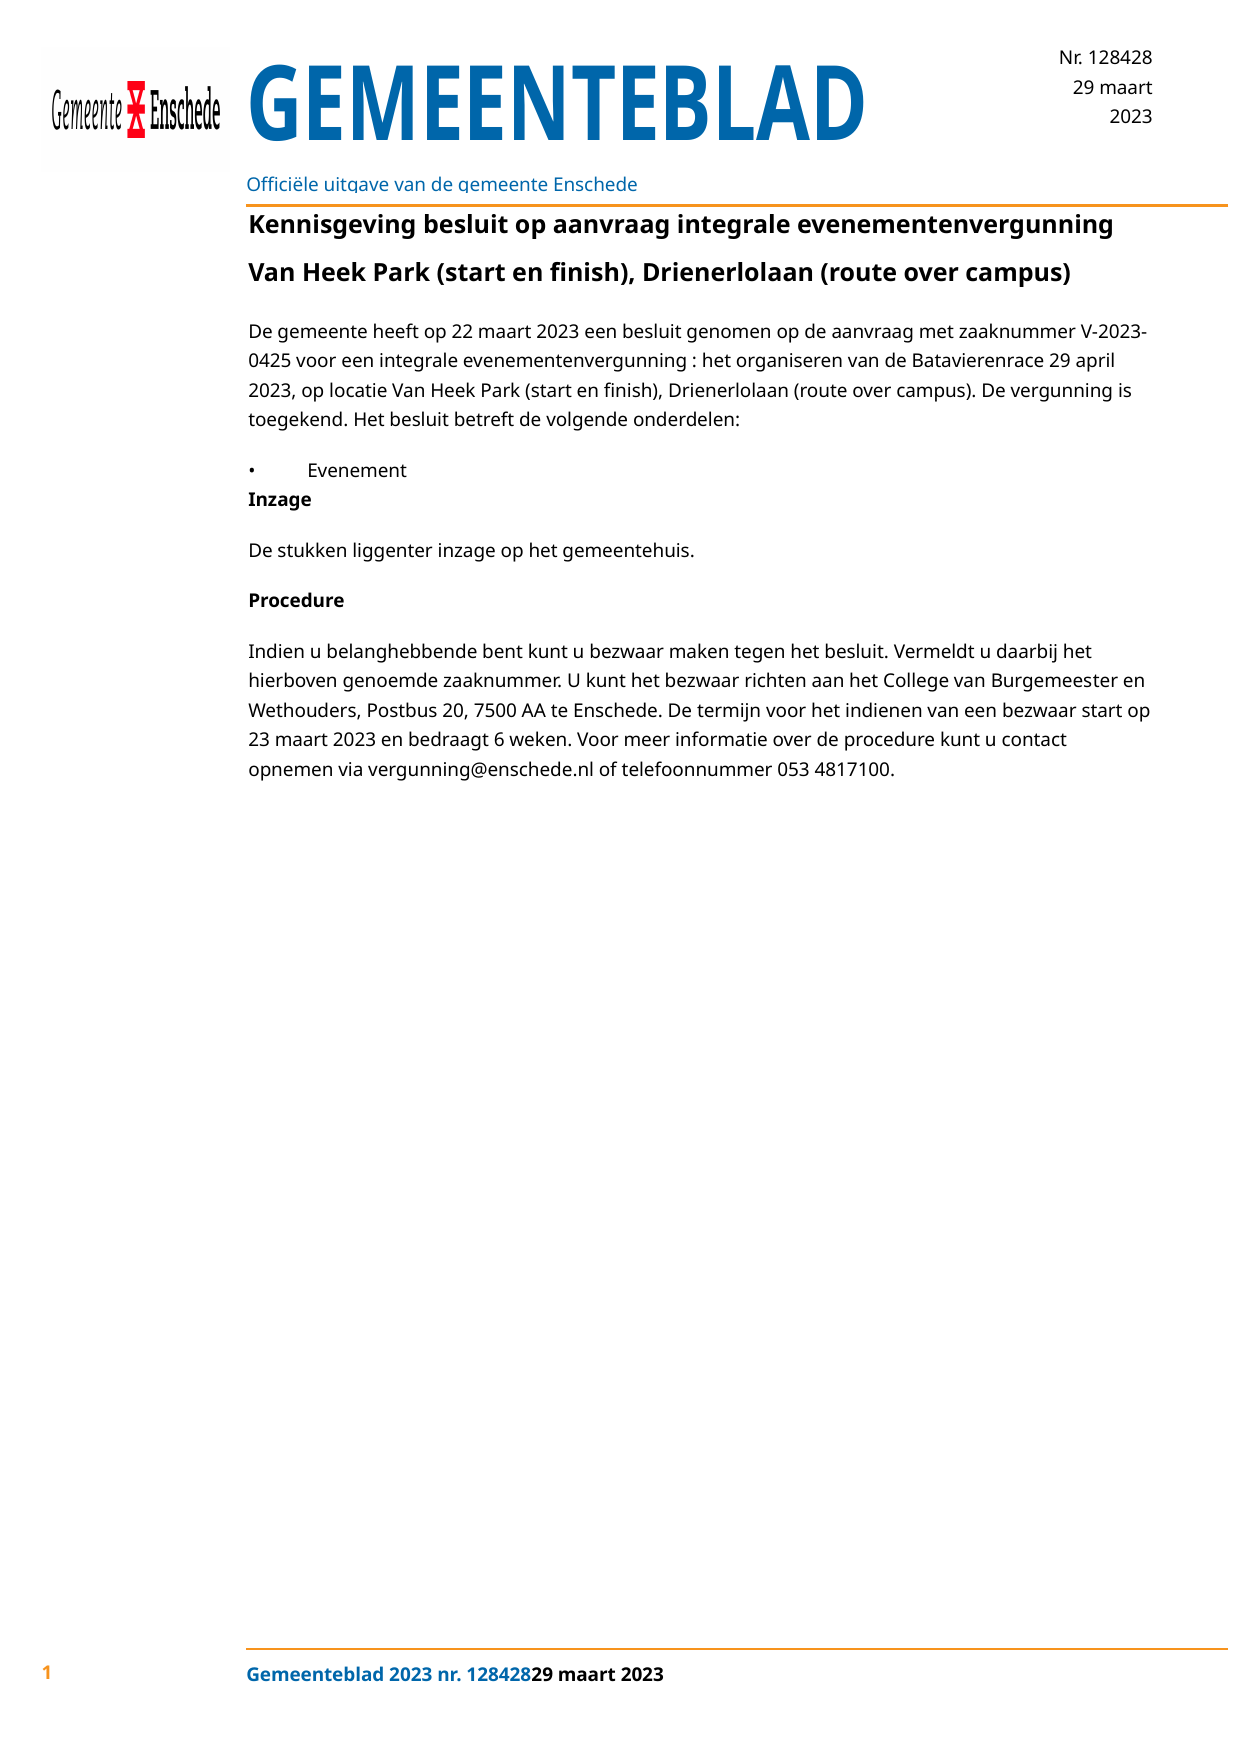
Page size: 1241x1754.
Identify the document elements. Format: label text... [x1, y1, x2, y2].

text De gemeente heeft op 22 maart 2023 een besluit genomen op de aanvraag met zaaknummer V-2023-0425 voor een integrale evenementenvergunning : het organiseren van de Batavierenrace 29 april 2023, op locatie Van Heek Park (start en finish), Drienerlolaan (route over campus). De vergunning is toegekend. Het besluit betreft de volgende onderdelen: [248, 318, 1152, 432]
text Indien u belanghebbende bent kunt u bezwaar maken tegen het besluit. Vermeldt u daarbij het hierboven genoemde zaaknummer. U kunt het bezwaar richten aan het College van Burgemees­ter en Wethouders, Postbus 20, 7500 AA te Enschede. De termijn voor het indienen van een bezwaar start op 23 maart 2023 en bedraagt 6 weken. Voor meer informatie over de procedure kunt u contact opnemen via vergunning@enschede.nl of telefoonnummer 053 4817100. [248, 638, 1152, 782]
picture [41, 47, 231, 172]
list Evenement [248, 457, 1152, 483]
text De stukken liggenter inzage op het gemeentehuis. [248, 537, 1152, 563]
text Procedure [248, 587, 1152, 613]
text Kennisgeving besluit op aanvraag integrale evenementenvergunning Van Heek Park (start en finish), Drienerlolaan (route over campus) [248, 207, 1152, 288]
text Inzage [248, 487, 1152, 512]
